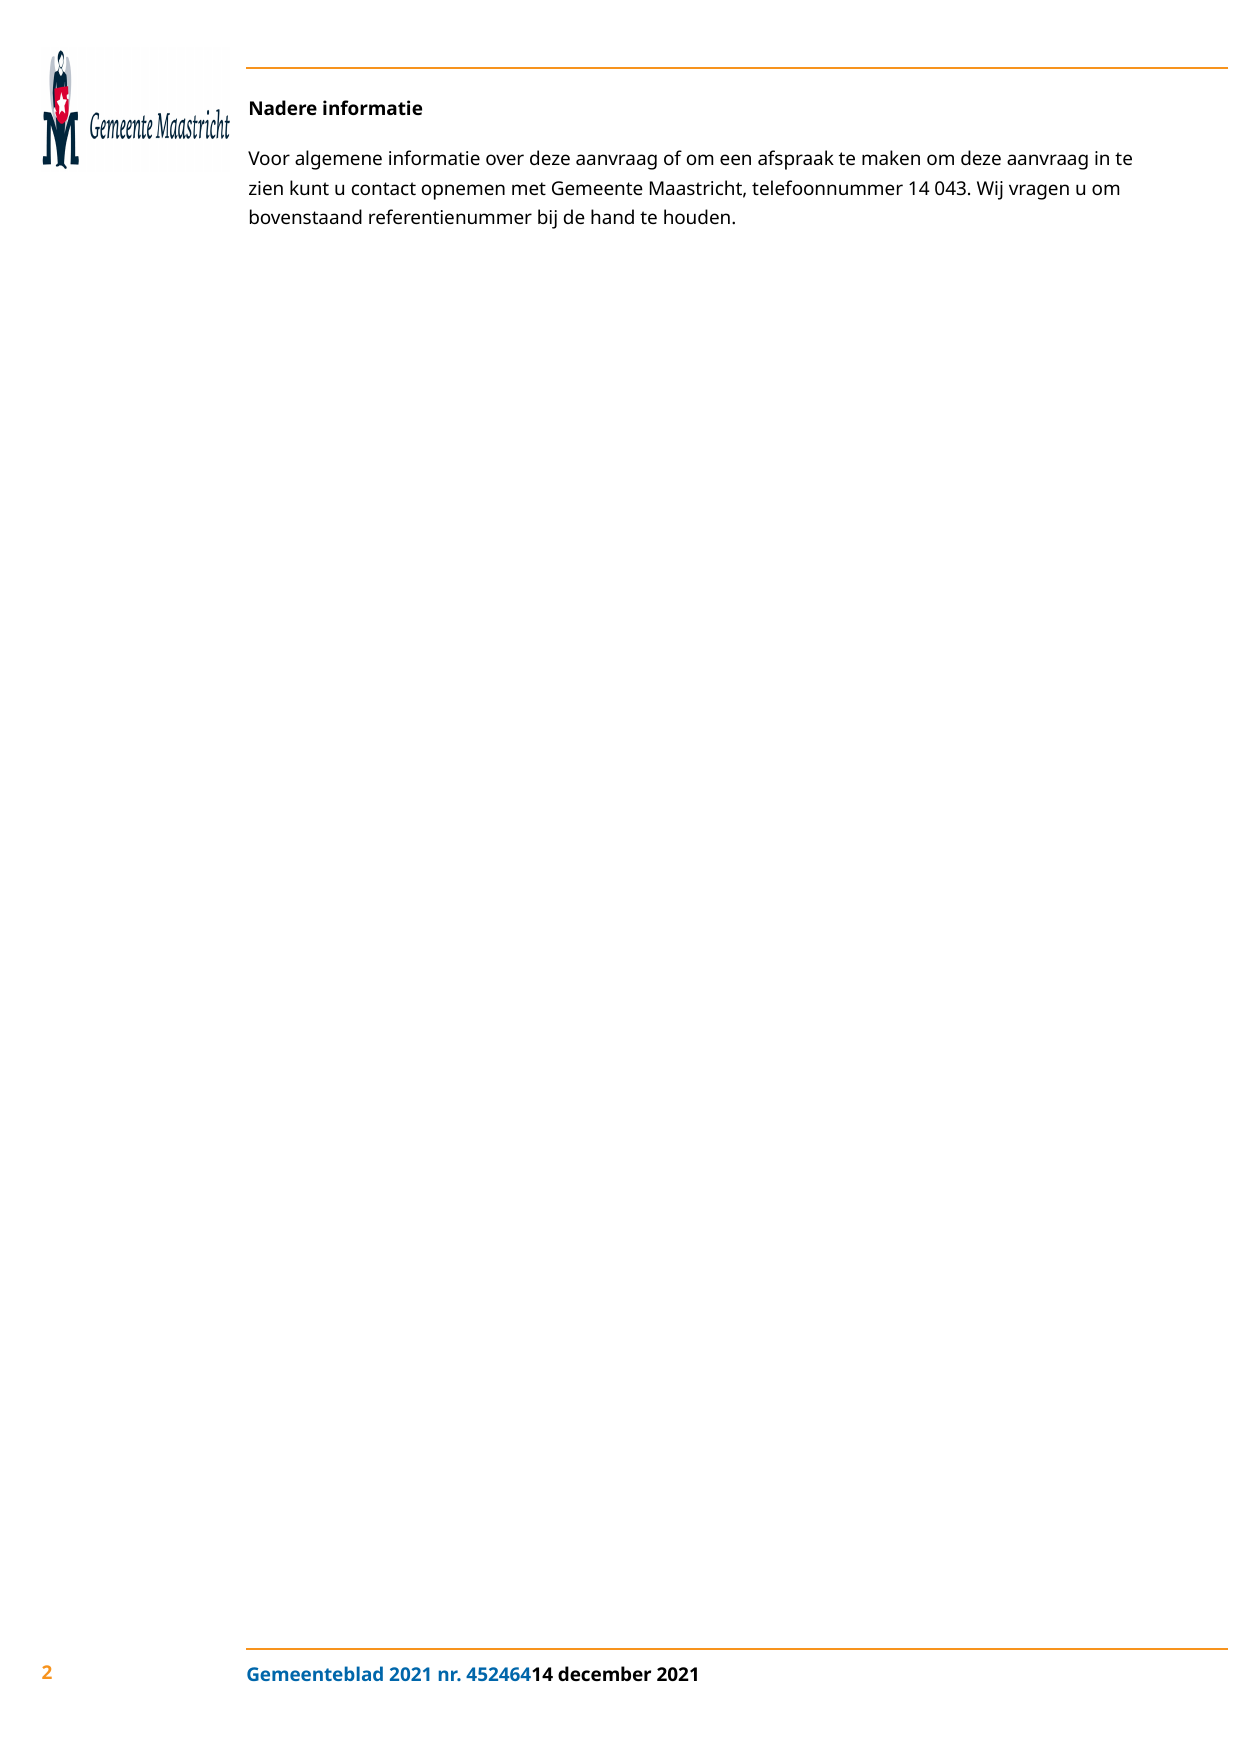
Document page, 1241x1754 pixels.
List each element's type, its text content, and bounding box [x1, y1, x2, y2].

text Voor algemene informatie over deze aanvraag of om een afspraak te maken om deze aanvraag in te zien kunt u contact opnemen met Gemeente Maastricht, telefoonnummer 14 043. Wij vragen u om bovenstaand referentienummer bij de hand te houden. [248, 145, 1152, 230]
text Nadere informatie [248, 95, 1152, 121]
picture [41, 47, 231, 172]
